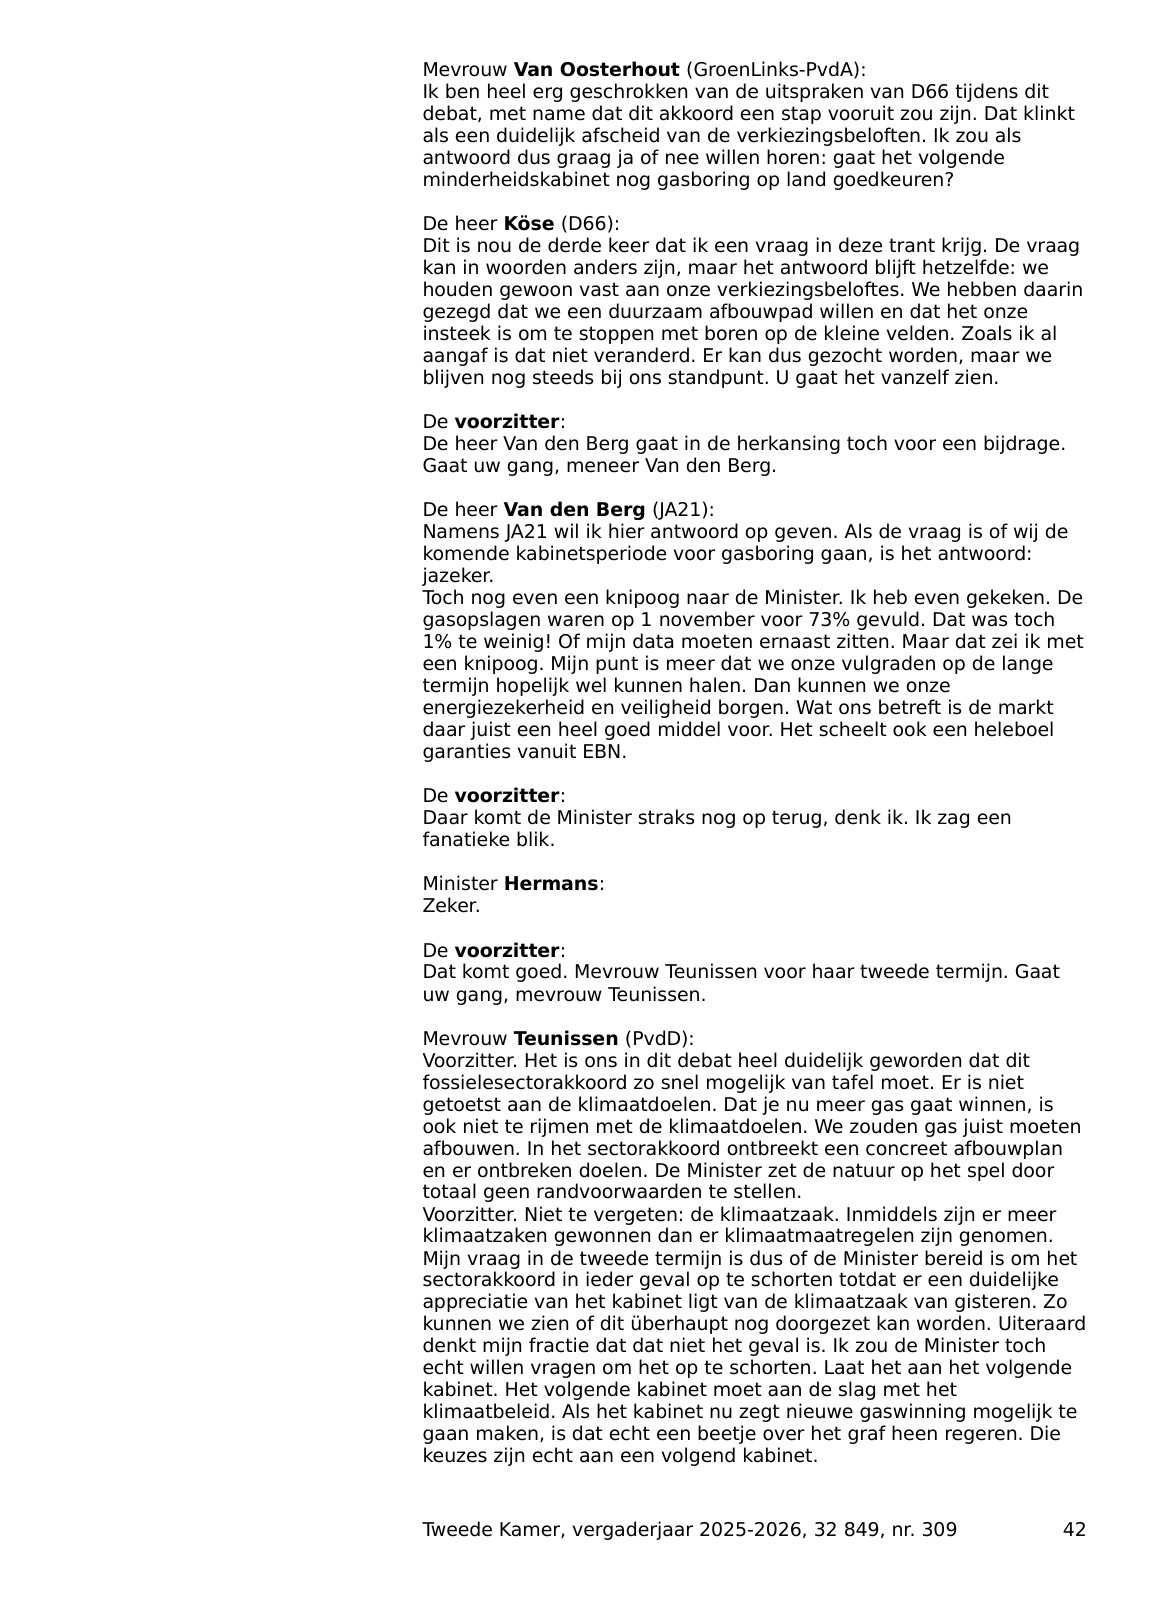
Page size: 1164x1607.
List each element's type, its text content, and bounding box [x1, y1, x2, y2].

text Ik ben heel erg geschrokken van de uitspraken van D66 tijdens dit debat, met name dat dit akkoord een stap vooruit zou zijn. Dat klinkt als een duidelijk afscheid van de verkiezingsbeloften. Ik zou als antwoord dus graag ja of nee willen horen: gaat het volgende minderheidskabinet nog gasboring op land goedkeuren? [422, 81, 1087, 191]
text De voorzitter: [422, 939, 1087, 961]
text Minister Hermans: [422, 873, 1087, 895]
text Mevrouw Teunissen (PvdD): [422, 1028, 1087, 1049]
text De heer Köse (D66): [422, 213, 1087, 235]
text Dit is nou de derde keer dat ik een vraag in deze trant krijg. De vraag kan in woorden anders zijn, maar het antwoord blijft hetzelfde: we houden gewoon vast aan onze verkiezingsbeloftes. We hebben daarin gezegd dat we een duurzaam afbouwpad willen en dat het onze insteek is om te stoppen met boren op de kleine velden. Zoals ik al aangaf is dat niet veranderd. Er kan dus gezocht worden, maar we blijven nog steeds bij ons standpunt. U gaat het vanzelf zien. [422, 235, 1087, 389]
text Voorzitter. Niet te vergeten: de klimaatzaak. Inmiddels zijn er meer klimaatzaken gewonnen dan er klimaatmaatregelen zijn genomen. Mijn vraag in de tweede termijn is dus of de Minister bereid is om het sectorakkoord in ieder geval op te schorten totdat er een duidelijke appreciatie van het kabinet ligt van de klimaatzaak van gisteren. Zo kunnen we zien of dit überhaupt nog doorgezet kan worden. Uiteraard denkt mijn fractie dat dat niet het geval is. Ik zou de Minister toch echt willen vragen om het op te schorten. Laat het aan het volgende kabinet. Het volgende kabinet moet aan de slag met het klimaatbeleid. Als het kabinet nu zegt nieuwe gaswinning mogelijk te gaan maken, is dat echt een beetje over het graf heen regeren. Die keuzes zijn echt aan een volgend kabinet. [422, 1203, 1087, 1467]
text De heer Van den Berg (JA21): [422, 499, 1087, 521]
text Zeker. [422, 895, 1087, 917]
text De voorzitter: [422, 411, 1087, 433]
text Dat komt goed. Mevrouw Teunissen voor haar tweede termijn. Gaat uw gang, mevrouw Teunissen. [422, 961, 1087, 1005]
text Toch nog even een knipoog naar de Minister. Ik heb even gekeken. De gasopslagen waren op 1 november voor 73% gevuld. Dat was toch 1% te weinig! Of mijn data moeten ernaast zitten. Maar dat zei ik met een knipoog. Mijn punt is meer dat we onze vulgraden op de lange termijn hopelijk wel kunnen halen. Dan kunnen we onze energiezekerheid en veiligheid borgen. Wat ons betreft is de markt daar juist een heel goed middel voor. Het scheelt ook een heleboel garanties vanuit EBN. [422, 587, 1087, 763]
text Mevrouw Van Oosterhout (GroenLinks-PvdA): [422, 59, 1087, 81]
text Daar komt de Minister straks nog op terug, denk ik. Ik zag een fanatieke blik. [422, 807, 1087, 851]
text De voorzitter: [422, 785, 1087, 807]
text Voorzitter. Het is ons in dit debat heel duidelijk geworden dat dit fossielesectorakkoord zo snel mogelijk van tafel moet. Er is niet getoetst aan de klimaatdoelen. Dat je nu meer gas gaat winnen, is ook niet te rijmen met de klimaatdoelen. We zouden gas juist moeten afbouwen. In het sectorakkoord ontbreekt een concreet afbouwplan en er ontbreken doelen. De Minister zet de natuur op het spel door totaal geen randvoorwaarden te stellen. [422, 1049, 1087, 1203]
text Namens JA21 wil ik hier antwoord op geven. Als de vraag is of wij de komende kabinetsperiode voor gasboring gaan, is het antwoord: jazeker. [422, 521, 1087, 587]
text De heer Van den Berg gaat in de herkansing toch voor een bijdrage. Gaat uw gang, meneer Van den Berg. [422, 433, 1087, 477]
